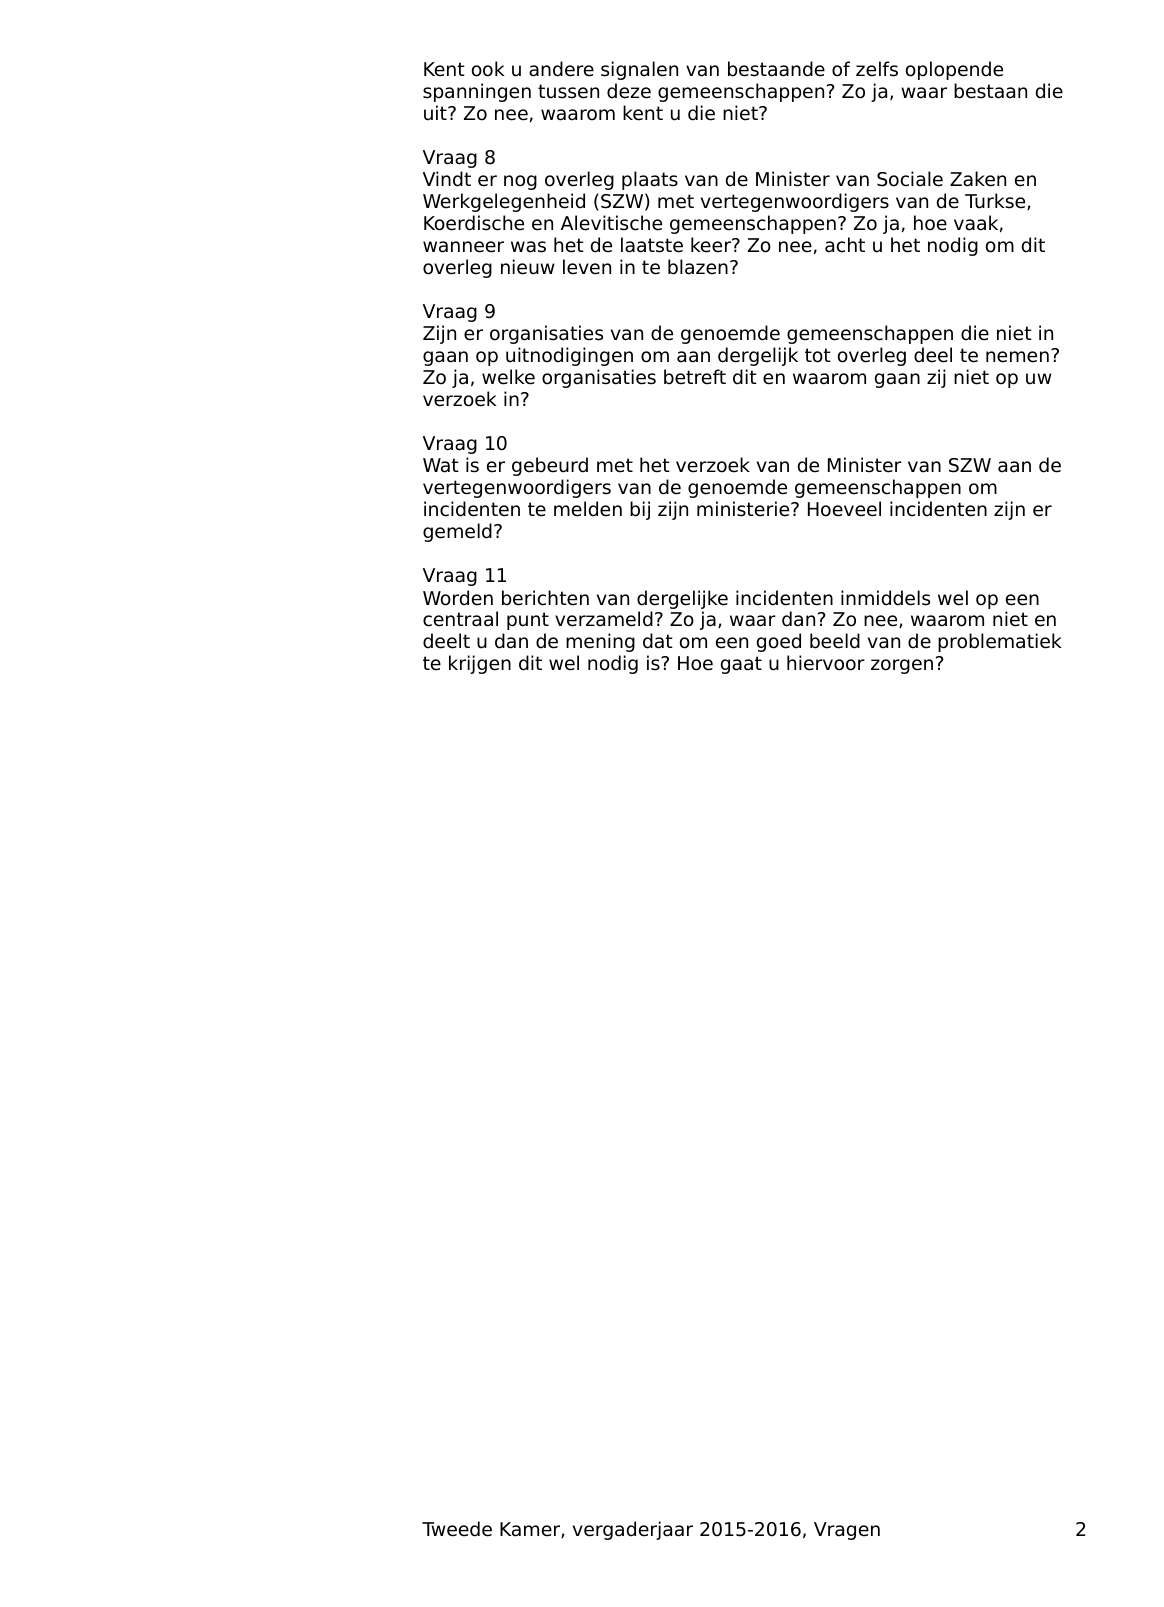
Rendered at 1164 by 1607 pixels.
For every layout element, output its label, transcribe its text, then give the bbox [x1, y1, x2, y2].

text Kent ook u andere signalen van bestaande of zelfs oplopende spanningen tussen deze gemeenschappen? Zo ja, waar bestaan die uit? Zo nee, waarom kent u die niet? [422, 59, 1087, 125]
text Vraag 8 [422, 147, 1087, 169]
text Zijn er organisaties van de genoemde gemeenschappen die niet in gaan op uitnodigingen om aan dergelijk tot overleg deel te nemen? Zo ja, welke organisaties betreft dit en waarom gaan zij niet op uw verzoek in? [422, 323, 1087, 411]
text Vraag 11 [422, 565, 1087, 587]
text Vindt er nog overleg plaats van de Minister van Sociale Zaken en Werkgelegenheid (SZW) met vertegenwoordigers van de Turkse, Koerdische en Alevitische gemeenschappen? Zo ja, hoe vaak, wanneer was het de laatste keer? Zo nee, acht u het nodig om dit overleg nieuw leven in te blazen? [422, 169, 1087, 279]
text Worden berichten van dergelijke incidenten inmiddels wel op een centraal punt verzameld? Zo ja, waar dan? Zo nee, waarom niet en deelt u dan de mening dat om een goed beeld van de problematiek te krijgen dit wel nodig is? Hoe gaat u hiervoor zorgen? [422, 587, 1087, 675]
text Wat is er gebeurd met het verzoek van de Minister van SZW aan de vertegenwoordigers van de genoemde gemeenschappen om incidenten te melden bij zijn ministerie? Hoeveel incidenten zijn er gemeld? [422, 455, 1087, 543]
text Vraag 10 [422, 433, 1087, 455]
text Vraag 9 [422, 301, 1087, 323]
